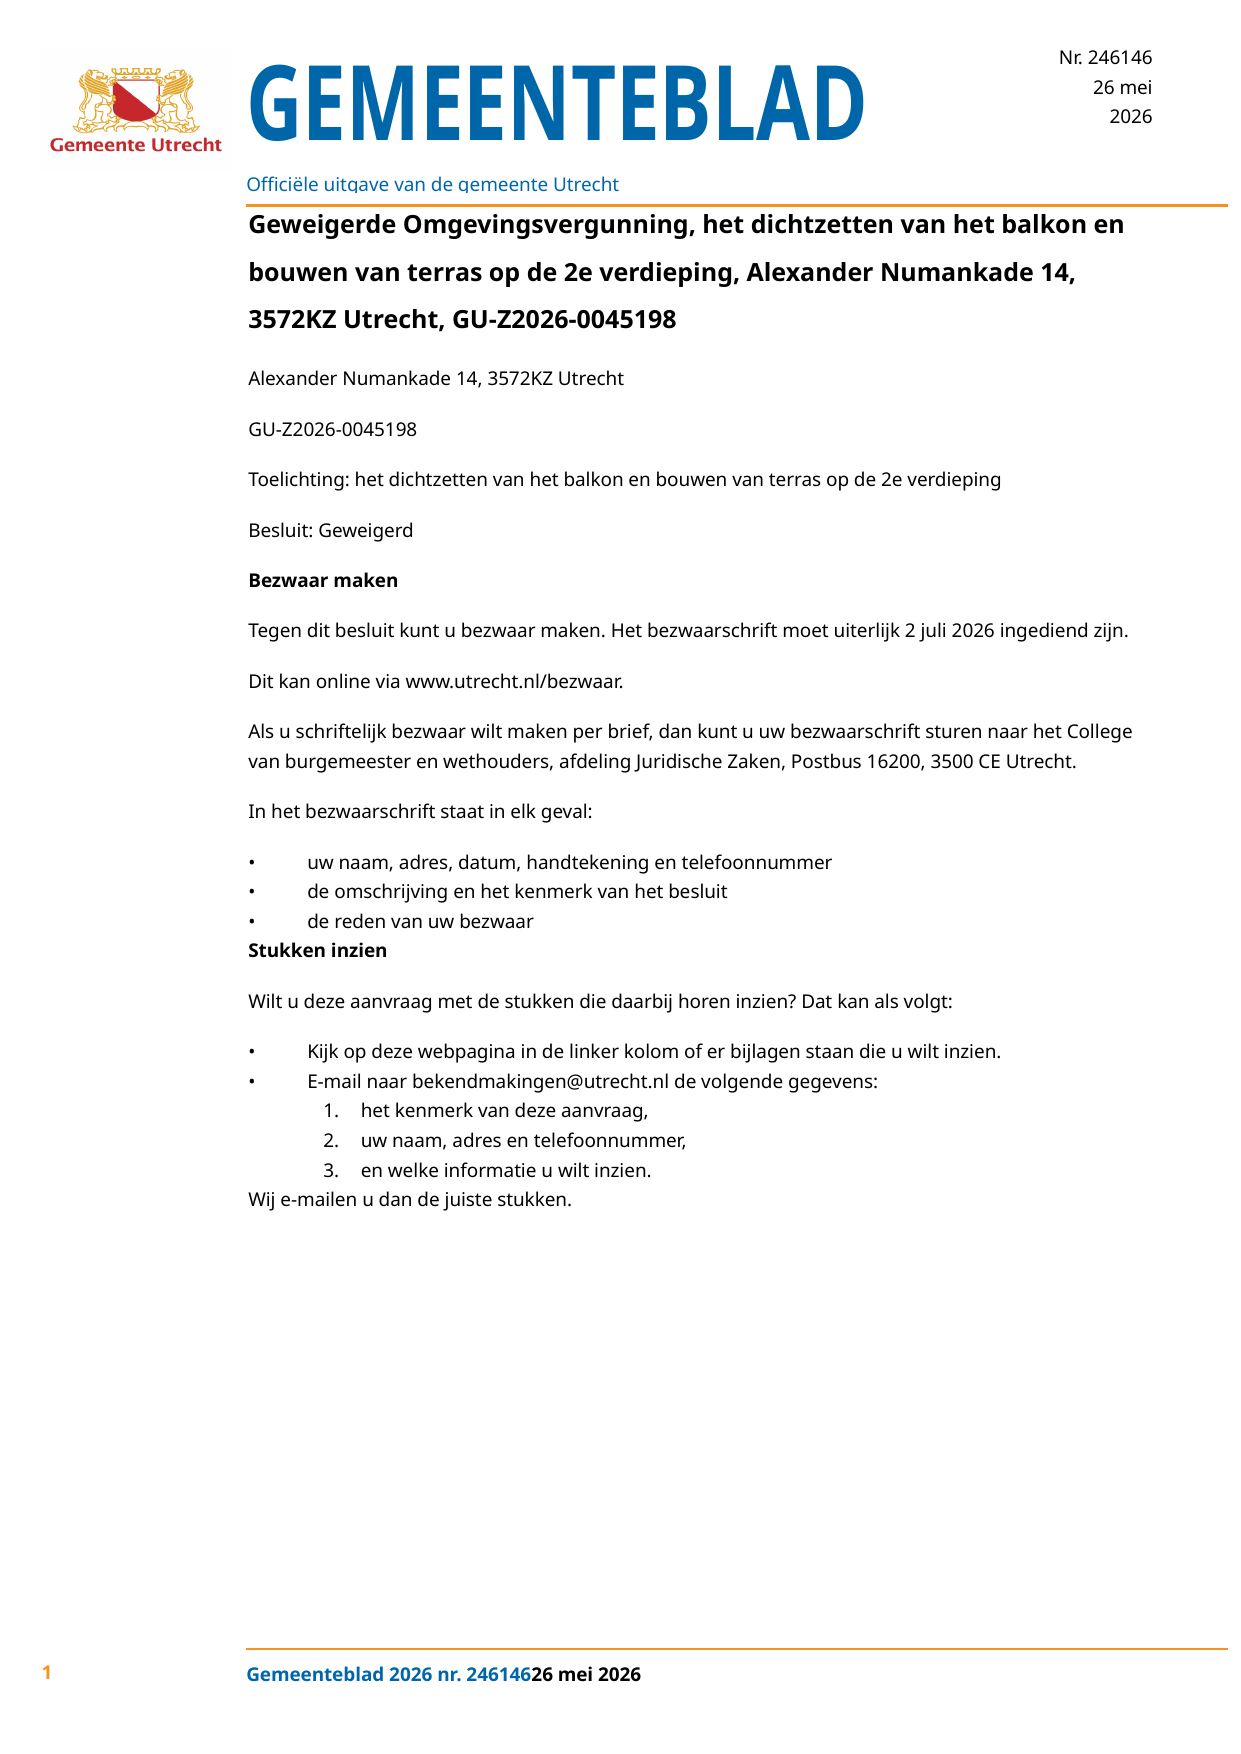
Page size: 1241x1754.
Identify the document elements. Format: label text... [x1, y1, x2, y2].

list het kenmerk van deze aanvraag, [323, 1098, 1152, 1123]
list uw naam, adres, datum, handtekening en telefoonnummer [248, 849, 1152, 874]
text Besluit: Geweigerd [248, 517, 1152, 542]
list de omschrijving en het kenmerk van het besluit [248, 878, 1152, 904]
text Alexander Numankade 14, 3572KZ Utrecht [248, 366, 1152, 391]
text Als u schriftelijk bezwaar wilt maken per brief, dan kunt u uw bezwaarschrift sturen naar het College van burgemeester en wethouders, afdeling Juridische Zaken, Postbus 16200, 3500 CE Utrecht. [248, 718, 1152, 774]
text Dit kan online via www.utrecht.nl/bezwaar. [248, 668, 1152, 694]
text Toelichting: het dichtzetten van het balkon en bouwen van terras op de 2e verdieping [248, 466, 1152, 492]
list en welke informatie u wilt inzien. [323, 1157, 1152, 1182]
list uw naam, adres en telefoonnummer, [323, 1127, 1152, 1153]
picture [41, 47, 231, 172]
text Tegen dit besluit kunt u bezwaar maken. Het bezwaarschrift moet uiterlijk 2 juli 2026 ingediend zijn. [248, 618, 1152, 643]
text In het bezwaarschrift staat in elk geval: [248, 798, 1152, 824]
list de reden van uw bezwaar [248, 908, 1152, 934]
list E-mail naar bekendmakingen@utrecht.nl de volgende gegevens: [248, 1068, 1152, 1094]
text Bezwaar maken [248, 567, 1152, 593]
text Geweigerde Omgevingsvergunning, het dichtzetten van het balkon en bouwen van terras op de 2e verdieping, Alexander Numankade 14, 3572KZ Utrecht, GU-Z2026-0045198 [248, 207, 1152, 336]
list Kijk op deze webpagina in de linker kolom of er bijlagen staan die u wilt inzien. [248, 1038, 1152, 1064]
text Wilt u deze aanvraag met de stukken die daarbij horen inzien? Dat kan als volgt: [248, 988, 1152, 1014]
text GU-Z2026-0045198 [248, 416, 1152, 442]
text Stukken inzien [248, 938, 1152, 963]
text Wij e-mailen u dan de juiste stukken. [248, 1186, 1152, 1212]
